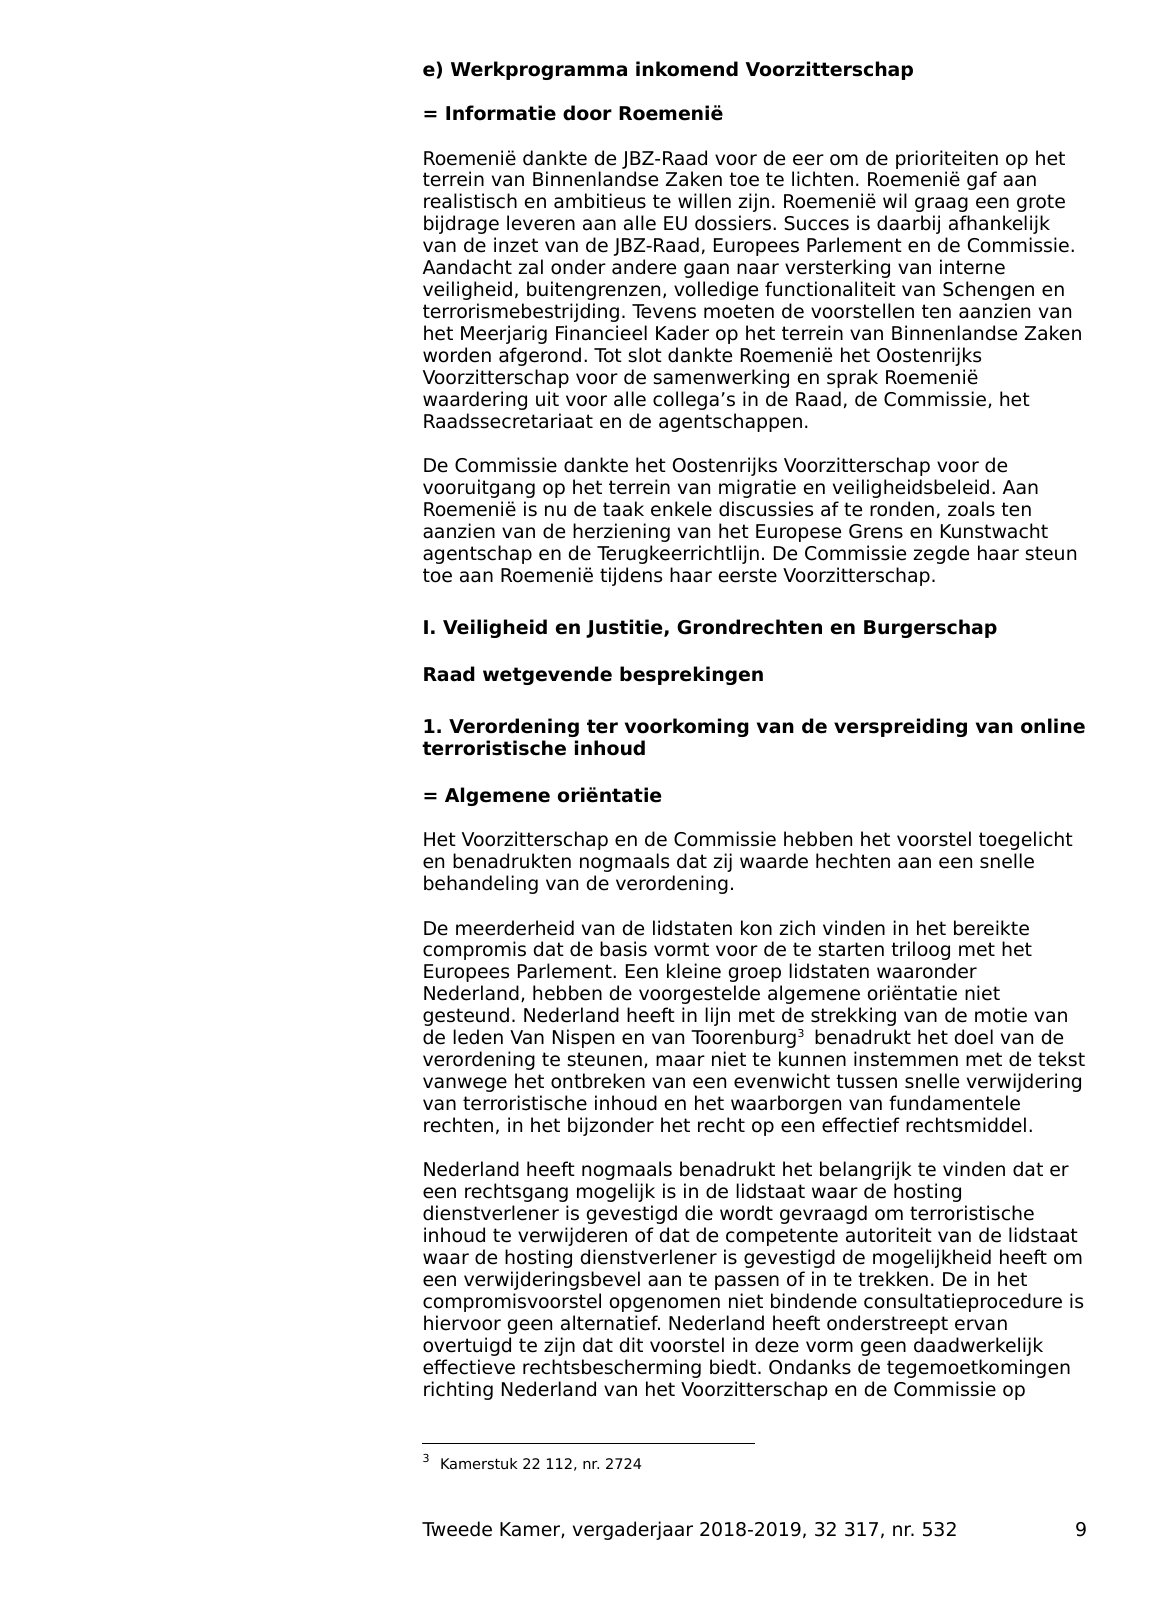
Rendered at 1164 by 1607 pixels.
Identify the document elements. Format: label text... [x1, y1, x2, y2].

text De meerderheid van de lidstaten kon zich vinden in het bereikte compromis dat de basis vormt voor de te starten triloog met het Europees Parlement. Een kleine groep lidstaten waaronder Nederland, hebben de voorgestelde algemene oriëntatie niet gesteund. Nederland heeft in lijn met de strekking van de motie van de leden Van Nispen en van Toorenburg benadrukt het doel van de verordening te steunen, maar niet te kunnen instemmen met de tekst vanwege het ontbreken van een evenwicht tussen snelle verwijdering van terroristische inhoud en het waarborgen van fundamentele rechten, in het bijzonder het recht op een effectief rechtsmiddel. [422, 917, 1087, 1137]
text Roemenië dankte de JBZ-Raad voor de eer om de prioriteiten op het terrein van Binnenlandse Zaken toe te lichten. Roemenië gaf aan realistisch en ambitieus te willen zijn. Roemenië wil graag een grote bijdrage leveren aan alle EU dossiers. Succes is daarbij afhankelijk van de inzet van de JBZ-Raad, Europees Parlement en de Commissie. Aandacht zal onder andere gaan naar versterking van interne veiligheid, buitengrenzen, volledige functionaliteit van Schengen en terrorismebestrijding. Tevens moeten de voorstellen ten aanzien van het Meerjarig Financieel Kader op het terrein van Binnenlandse Zaken worden afgerond. Tot slot dankte Roemenië het Oostenrijks Voorzitterschap voor de samenwerking en sprak Roemenië waardering uit voor alle collega’s in de Raad, de Commissie, het Raadssecretariaat en de agentschappen. [422, 147, 1087, 433]
subtitle = Algemene oriëntatie [422, 785, 1087, 807]
text De Commissie dankte het Oostenrijks Voorzitterschap voor de vooruitgang op het terrein van migratie en veiligheidsbeleid. Aan Roemenië is nu de taak enkele discussies af te ronden, zoals ten aanzien van de herziening van het Europese Grens en Kunstwacht agentschap en de Terugkeerrichtlijn. De Commissie zegde haar steun toe aan Roemenië tijdens haar eerste Voorzitterschap. [422, 455, 1087, 587]
subtitle = Informatie door Roemenië [422, 103, 1087, 125]
subtitle e) Werkprogramma inkomend Voorzitterschap [422, 59, 1087, 81]
text Het Voorzitterschap en de Commissie hebben het voorstel toegelicht en benadrukten nogmaals dat zij waarde hechten aan een snelle behandeling van de verordening. [422, 829, 1087, 895]
subtitle Raad wetgevende besprekingen [422, 664, 1087, 686]
subtitle 1. Verordening ter voorkoming van de verspreiding van online terroristische inhoud [422, 716, 1087, 760]
text Kamerstuk 22 112, nr. 2724 [422, 1452, 1087, 1474]
text Nederland heeft nogmaals benadrukt het belangrijk te vinden dat er een rechtsgang mogelijk is in de lidstaat waar de hosting dienstverlener is gevestigd die wordt gevraagd om terroristische inhoud te verwijderen of dat de competente autoriteit van de lidstaat waar de hosting dienstverlener is gevestigd de mogelijkheid heeft om een verwijderingsbevel aan te passen of in te trekken. De in het compromisvoorstel opgenomen niet bindende consultatieprocedure is hiervoor geen alternatief. Nederland heeft onderstreept ervan overtuigd te zijn dat dit voorstel in deze vorm geen daadwerkelijk effectieve rechtsbescherming biedt. Ondanks de tegemoetkomingen richting Nederland van het Voorzitterschap en de Commissie op [422, 1159, 1087, 1401]
subtitle I. Veiligheid en Justitie, Grondrechten en Burgerschap [422, 617, 1087, 639]
